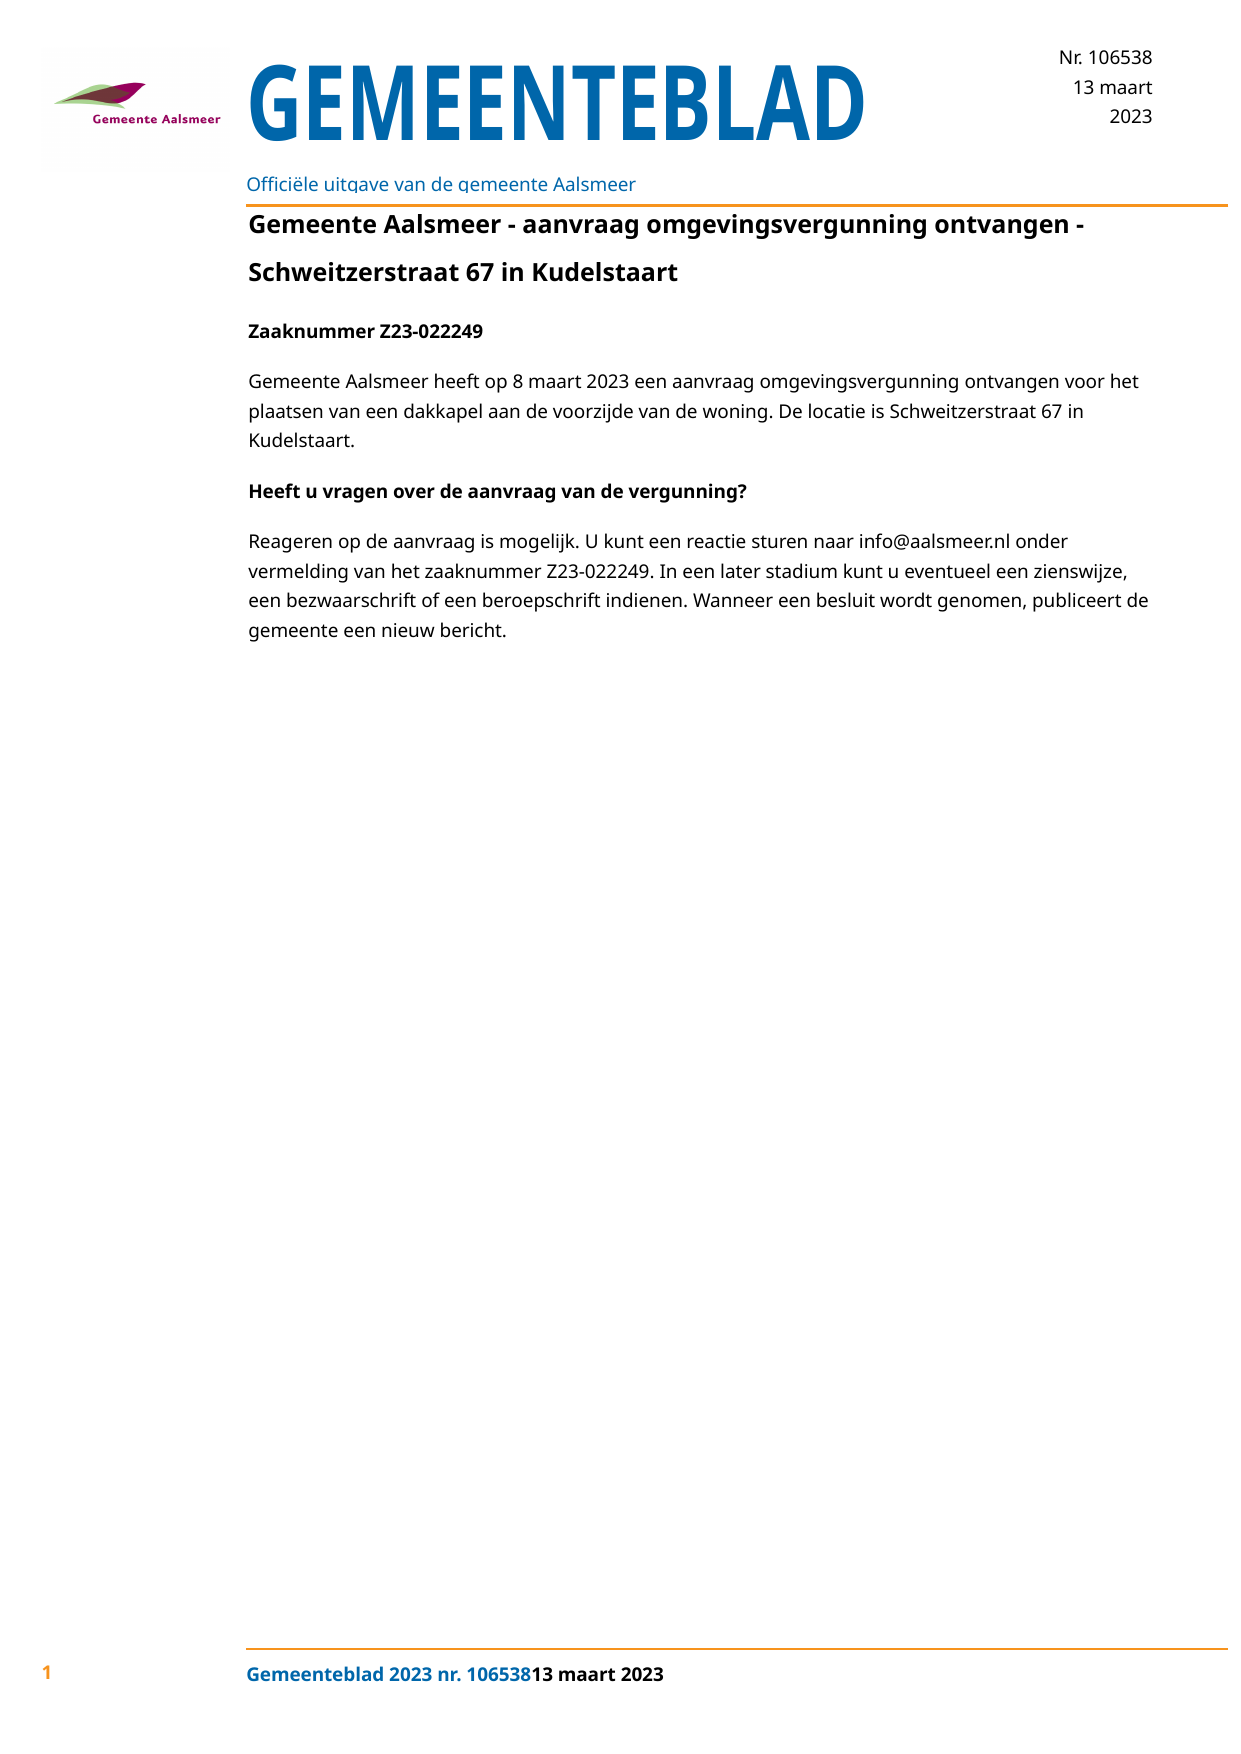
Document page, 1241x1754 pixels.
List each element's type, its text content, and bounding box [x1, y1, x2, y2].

text Zaaknummer Z23-022249 [248, 318, 1152, 344]
text Heeft u vragen over de aanvraag van de vergunning? [248, 478, 1152, 504]
picture [41, 47, 231, 172]
text Gemeente Aalsmeer heeft op 8 maart 2023 een aanvraag omgevingsvergunning ontvangen voor het plaatsen van een dakkapel aan de voorzijde van de woning. De locatie is Schweitzerstraat 67 in Kudelstaart. [248, 368, 1152, 453]
text Reageren op de aanvraag is mogelijk. U kunt een reactie sturen naar info@aalsmeer.nl onder vermelding van het zaaknummer Z23-022249. In een later stadium kunt u eventueel een zienswijze, een bezwaarschrift of een beroepschrift indienen. Wanneer een besluit wordt genomen, publiceert de gemeente een nieuw bericht. [248, 528, 1152, 643]
text Gemeente Aalsmeer - aanvraag omgevingsvergunning ontvangen - Schweitzerstraat 67 in Kudelstaart [248, 207, 1152, 288]
